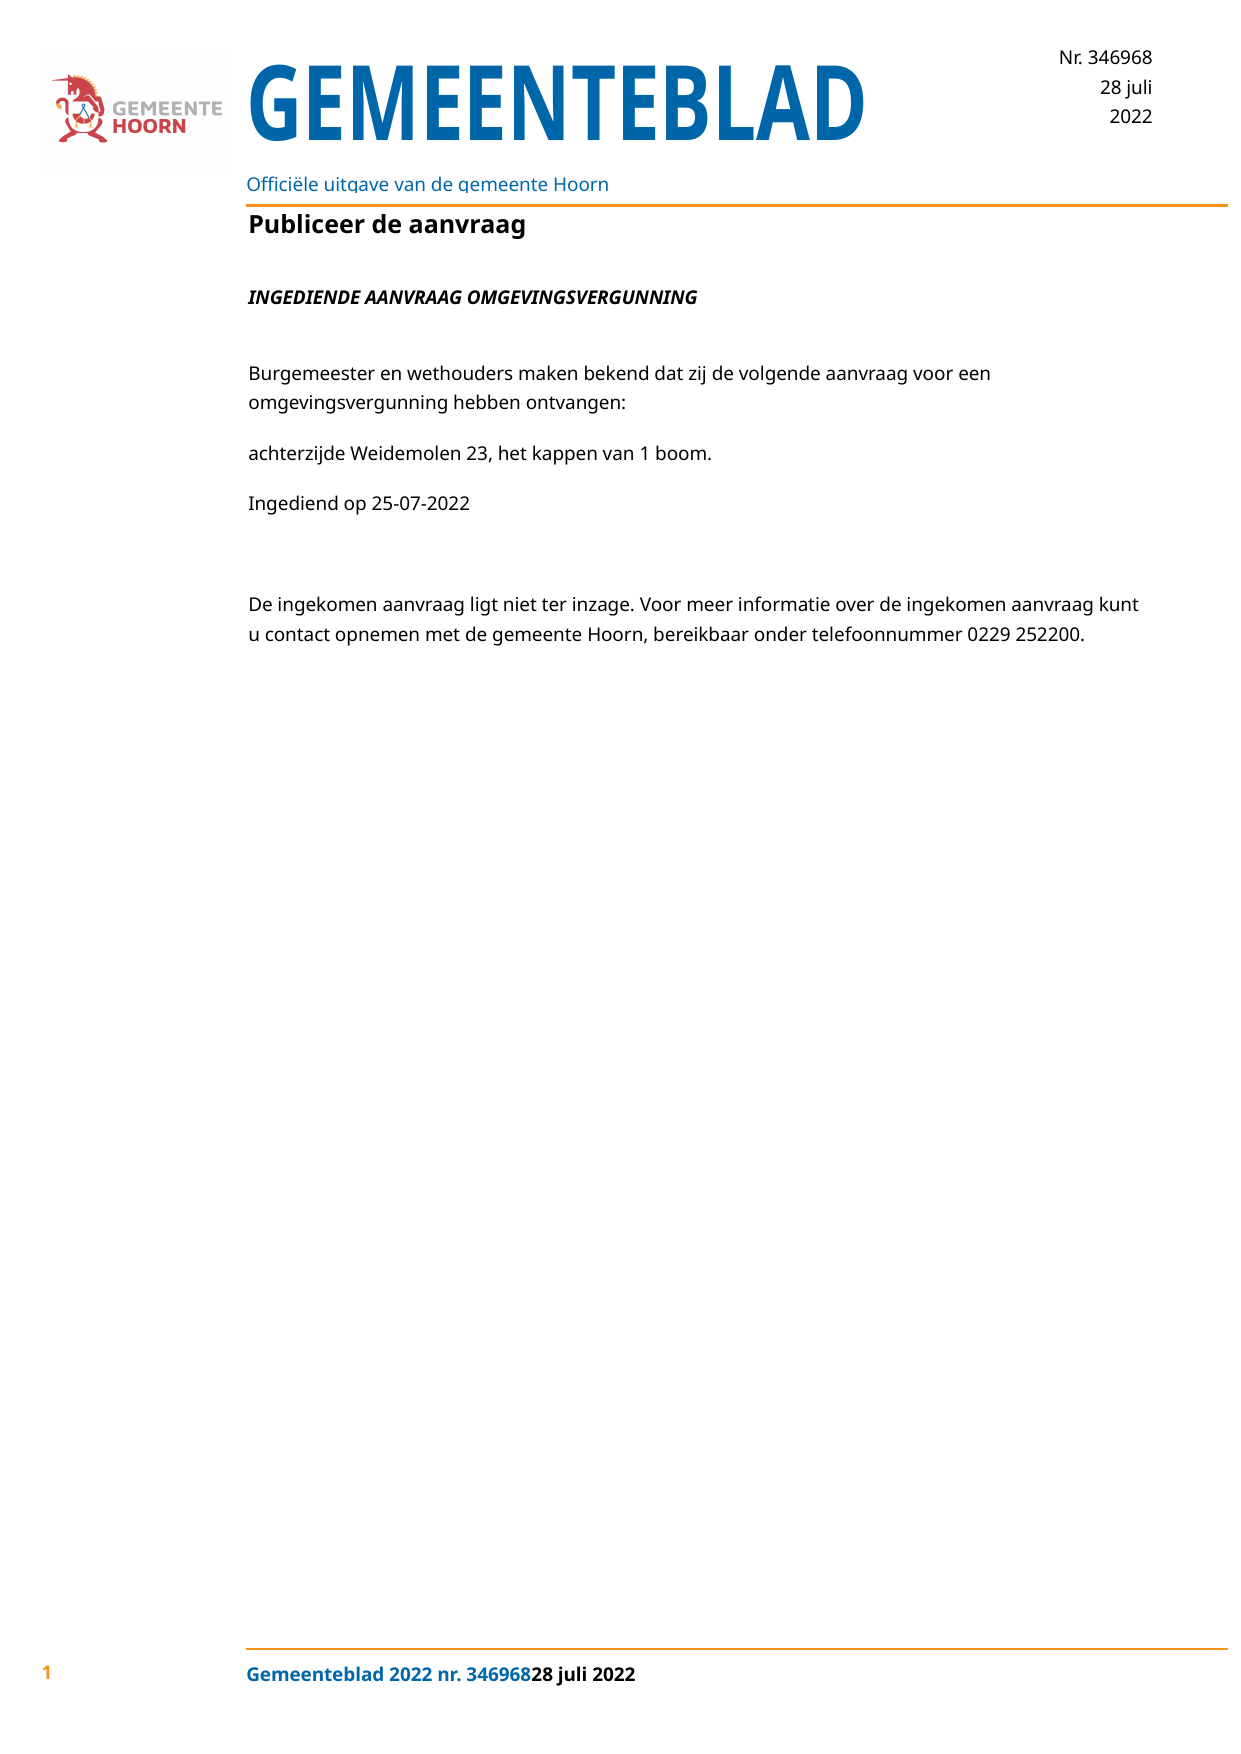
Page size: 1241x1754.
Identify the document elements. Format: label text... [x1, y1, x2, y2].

text Publiceer de aanvraag [248, 207, 1152, 241]
text INGEDIENDE AANVRAAG OMGEVINGSVERGUNNING [248, 284, 1152, 309]
text Burgemeester en wethouders maken bekend dat zij de volgende aanvraag voor een omgevingsvergunning hebben ontvangen: [248, 360, 1152, 415]
text Ingediend op 25-07-2022 [248, 490, 1152, 516]
text achterzijde Weidemolen 23, het kappen van 1 boom. [248, 440, 1152, 466]
picture [41, 47, 231, 172]
text De ingekomen aanvraag ligt niet ter inzage. Voor meer informatie over de ingekomen aanvraag kunt u contact opnemen met de gemeente Hoorn, bereikbaar onder telefoonnummer 0229 252200. [248, 591, 1152, 647]
